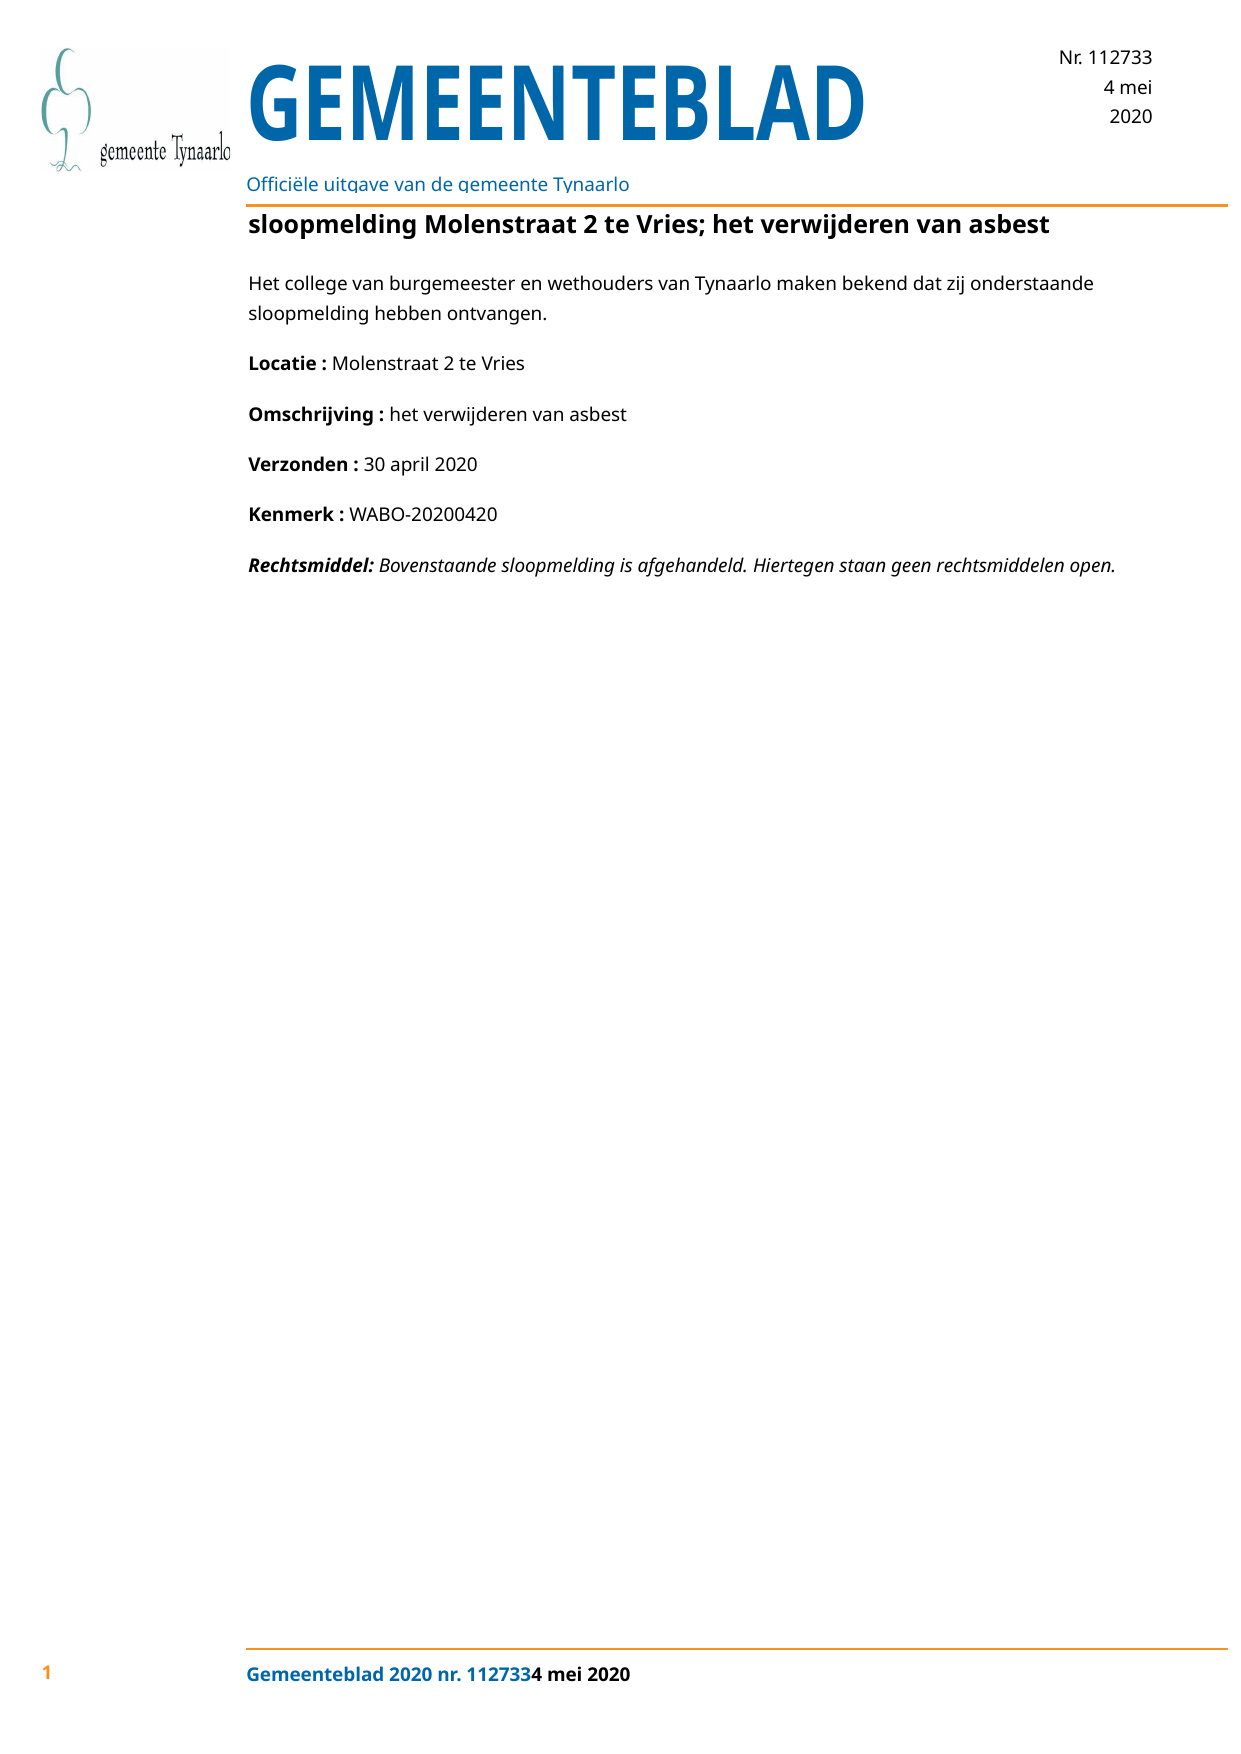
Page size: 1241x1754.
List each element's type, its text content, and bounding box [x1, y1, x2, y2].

text Locatie : Molenstraat 2 te Vries [248, 350, 1152, 376]
text Rechtsmiddel: Bovenstaande sloopmelding is afgehandeld. Hiertegen staan geen rechtsmiddelen open. [248, 552, 1152, 578]
text Verzonden : 30 april 2020 [248, 451, 1152, 477]
text sloopmelding Molenstraat 2 te Vries; het verwijderen van asbest [248, 207, 1152, 241]
text Kenmerk : WABO-20200420 [248, 502, 1152, 527]
text Omschrijving : het verwijderen van asbest [248, 401, 1152, 426]
picture [41, 47, 231, 172]
text Het college van burgemeester en wethouders van Tynaarlo maken bekend dat zij onderstaande sloopmelding hebben ontvangen. [248, 270, 1152, 326]
